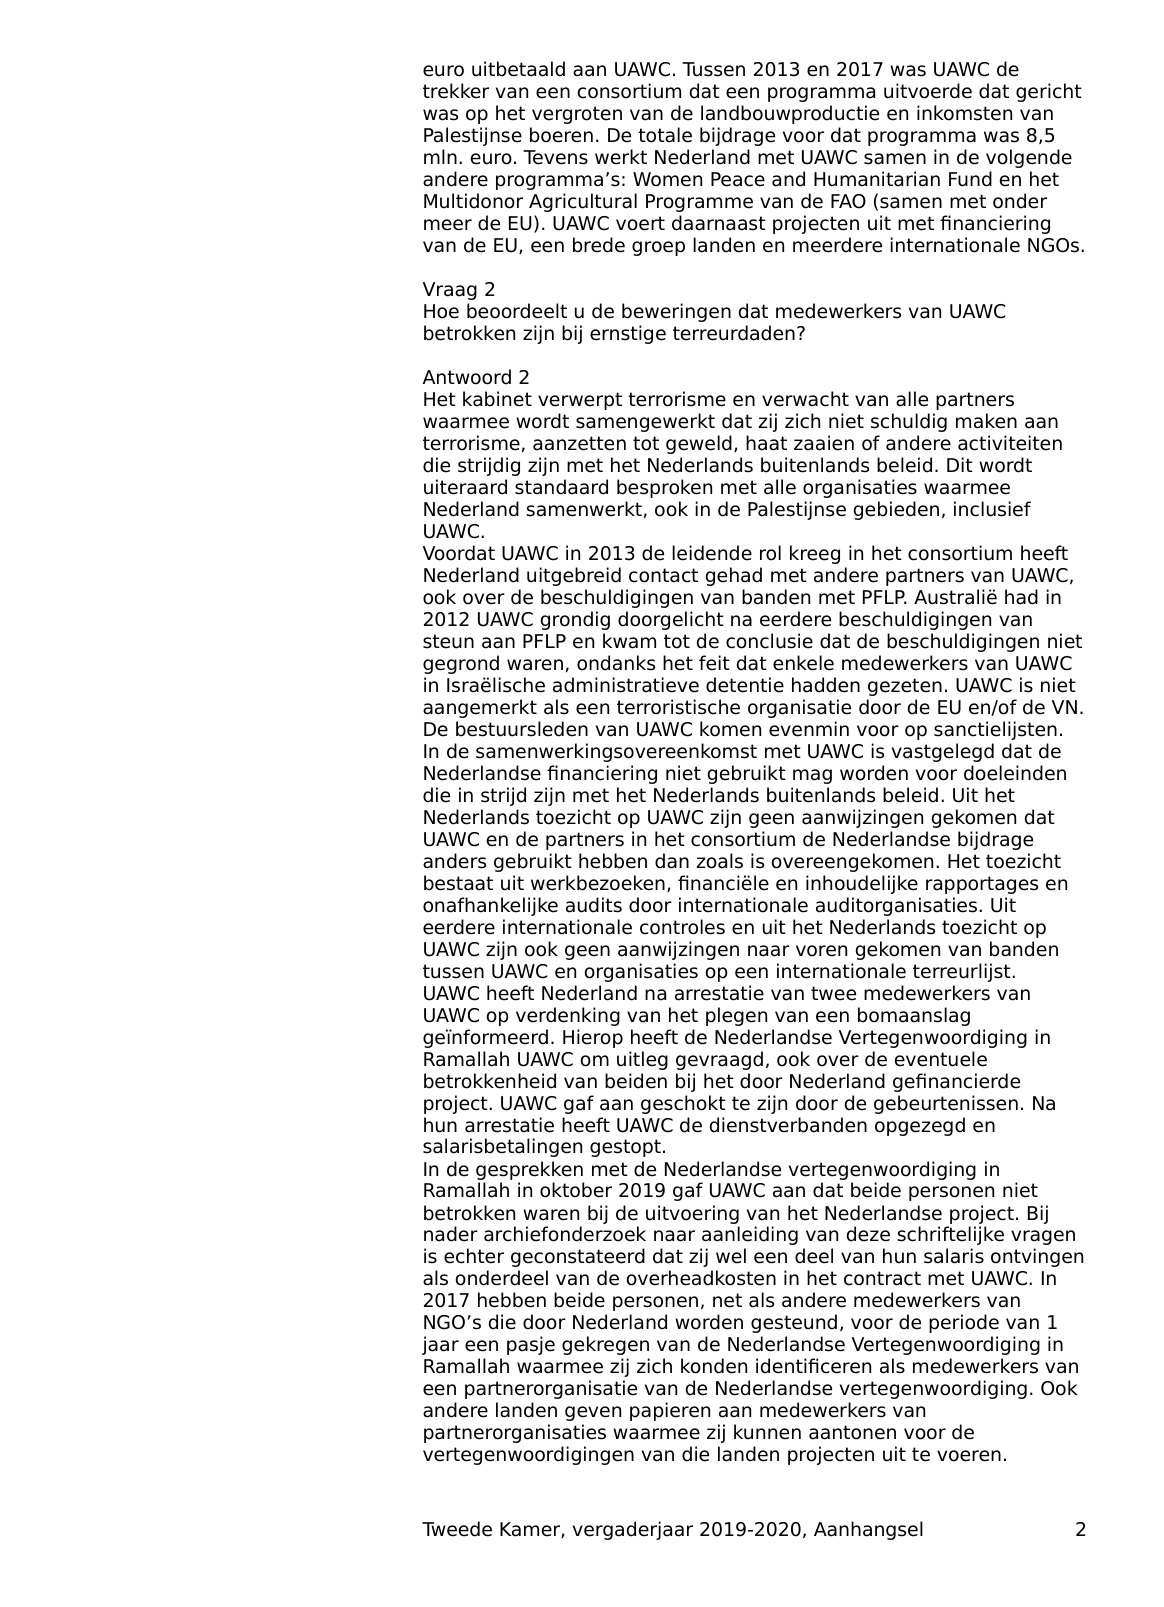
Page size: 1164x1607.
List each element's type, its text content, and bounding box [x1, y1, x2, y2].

text euro uitbetaald aan UAWC. Tussen 2013 en 2017 was UAWC de trekker van een consortium dat een programma uitvoerde dat gericht was op het vergroten van de landbouwproductie en inkomsten van Palestijnse boeren. De totale bijdrage voor dat programma was 8,5 mln. euro. Tevens werkt Nederland met UAWC samen in de volgende andere programma’s: Women Peace and Humanitarian Fund en het Multidonor Agricultural Programme van de FAO (samen met onder meer de EU). UAWC voert daarnaast projecten uit met financiering van de EU, een brede groep landen en meerdere internationale NGOs. [422, 59, 1087, 257]
text In de samenwerkingsovereenkomst met UAWC is vastgelegd dat de Nederlandse financiering niet gebruikt mag worden voor doeleinden die in strijd zijn met het Nederlands buitenlands beleid. Uit het Nederlands toezicht op UAWC zijn geen aanwijzingen gekomen dat UAWC en de partners in het consortium de Nederlandse bijdrage anders gebruikt hebben dan zoals is overeengekomen. Het toezicht bestaat uit werkbezoeken, financiële en inhoudelijke rapportages en onafhankelijke audits door internationale auditorganisaties. Uit eerdere internationale controles en uit het Nederlands toezicht op UAWC zijn ook geen aanwijzingen naar voren gekomen van banden tussen UAWC en organisaties op een internationale terreurlijst. [422, 741, 1087, 983]
text UAWC heeft Nederland na arrestatie van twee medewerkers van UAWC op verdenking van het plegen van een bomaanslag geïnformeerd. Hierop heeft de Nederlandse Vertegenwoordiging in Ramallah UAWC om uitleg gevraagd, ook over de eventuele betrokkenheid van beiden bij het door Nederland gefinancierde project. UAWC gaf aan geschokt te zijn door de gebeurtenissen. Na hun arrestatie heeft UAWC de dienstverbanden opgezegd en salarisbetalingen gestopt. [422, 983, 1087, 1158]
text Hoe beoordeelt u de beweringen dat medewerkers van UAWC betrokken zijn bij ernstige terreurdaden? [422, 301, 1087, 345]
text Vraag 2 [422, 279, 1087, 301]
text In de gesprekken met de Nederlandse vertegenwoordiging in Ramallah in oktober 2019 gaf UAWC aan dat beide personen niet betrokken waren bij de uitvoering van het Nederlandse project. Bij nader archiefonderzoek naar aanleiding van deze schriftelijke vragen is echter geconstateerd dat zij wel een deel van hun salaris ontvingen als onderdeel van de overheadkosten in het contract met UAWC. In 2017 hebben beide personen, net als andere medewerkers van NGO’s die door Nederland worden gesteund, voor de periode van 1 jaar een pasje gekregen van de Nederlandse Vertegenwoordiging in Ramallah waarmee zij zich konden identificeren als medewerkers van een partnerorganisatie van de Nederlandse vertegenwoordiging. Ook andere landen geven papieren aan medewerkers van partnerorganisaties waarmee zij kunnen aantonen voor de vertegenwoordigingen van die landen projecten uit te voeren. [422, 1158, 1087, 1466]
text Voordat UAWC in 2013 de leidende rol kreeg in het consortium heeft Nederland uitgebreid contact gehad met andere partners van UAWC, ook over de beschuldigingen van banden met PFLP. Australië had in 2012 UAWC grondig doorgelicht na eerdere beschuldigingen van steun aan PFLP en kwam tot de conclusie dat de beschuldigingen niet gegrond waren, ondanks het feit dat enkele medewerkers van UAWC in Israëlische administratieve detentie hadden gezeten. UAWC is niet aangemerkt als een terroristische organisatie door de EU en/of de VN. De bestuursleden van UAWC komen evenmin voor op sanctielijsten. [422, 543, 1087, 741]
text Het kabinet verwerpt terrorisme en verwacht van alle partners waarmee wordt samengewerkt dat zij zich niet schuldig maken aan terrorisme, aanzetten tot geweld, haat zaaien of andere activiteiten die strijdig zijn met het Nederlands buitenlands beleid. Dit wordt uiteraard standaard besproken met alle organisaties waarmee Nederland samenwerkt, ook in de Palestijnse gebieden, inclusief UAWC. [422, 389, 1087, 543]
text Antwoord 2 [422, 367, 1087, 389]
